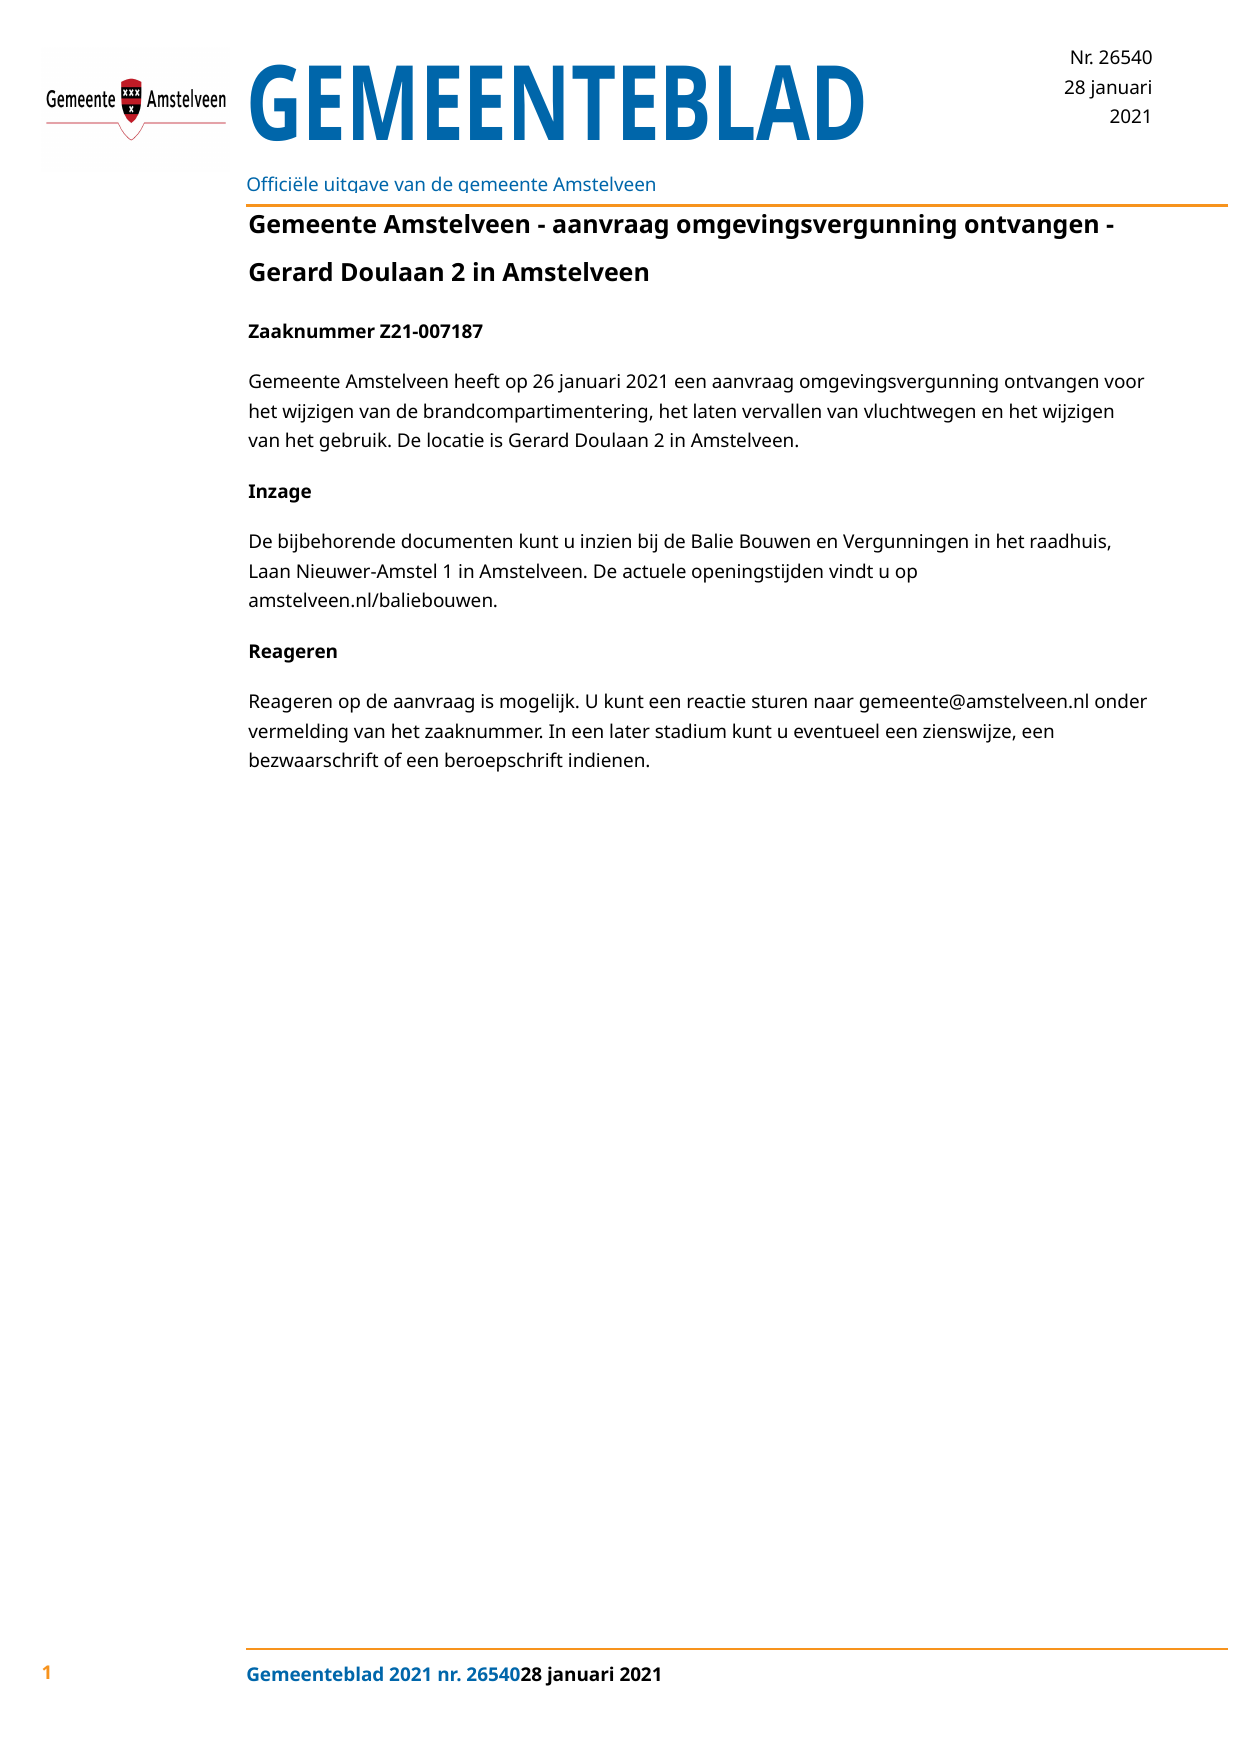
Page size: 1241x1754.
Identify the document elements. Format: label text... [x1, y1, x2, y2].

text Inzage [248, 478, 1152, 504]
text Gemeente Amstelveen - aanvraag omgevingsvergunning ontvangen - Gerard Doulaan 2 in Amstelveen [248, 207, 1152, 288]
picture [41, 47, 231, 172]
text Reageren op de aanvraag is mogelijk. U kunt een reactie sturen naar gemeente@amstelveen.nl onder vermelding van het zaaknummer. In een later stadium kunt u eventueel een zienswijze, een bezwaarschrift of een beroepschrift indienen. [248, 688, 1152, 773]
text Gemeente Amstelveen heeft op 26 januari 2021 een aanvraag omgevingsvergunning ontvangen voor het wijzigen van de brandcompartimentering, het laten vervallen van vluchtwegen en het wijzigen van het gebruik. De locatie is Gerard Doulaan 2 in Amstelveen. [248, 368, 1152, 453]
text Reageren [248, 638, 1152, 664]
text De bijbehorende documenten kunt u inzien bij de Balie Bouwen en Vergunningen in het raadhuis, Laan Nieuwer-Amstel 1 in Amstelveen. De actuele openingstijden vindt u op amstelveen.nl/baliebouwen. [248, 528, 1152, 613]
text Zaaknummer Z21-007187 [248, 318, 1152, 344]
